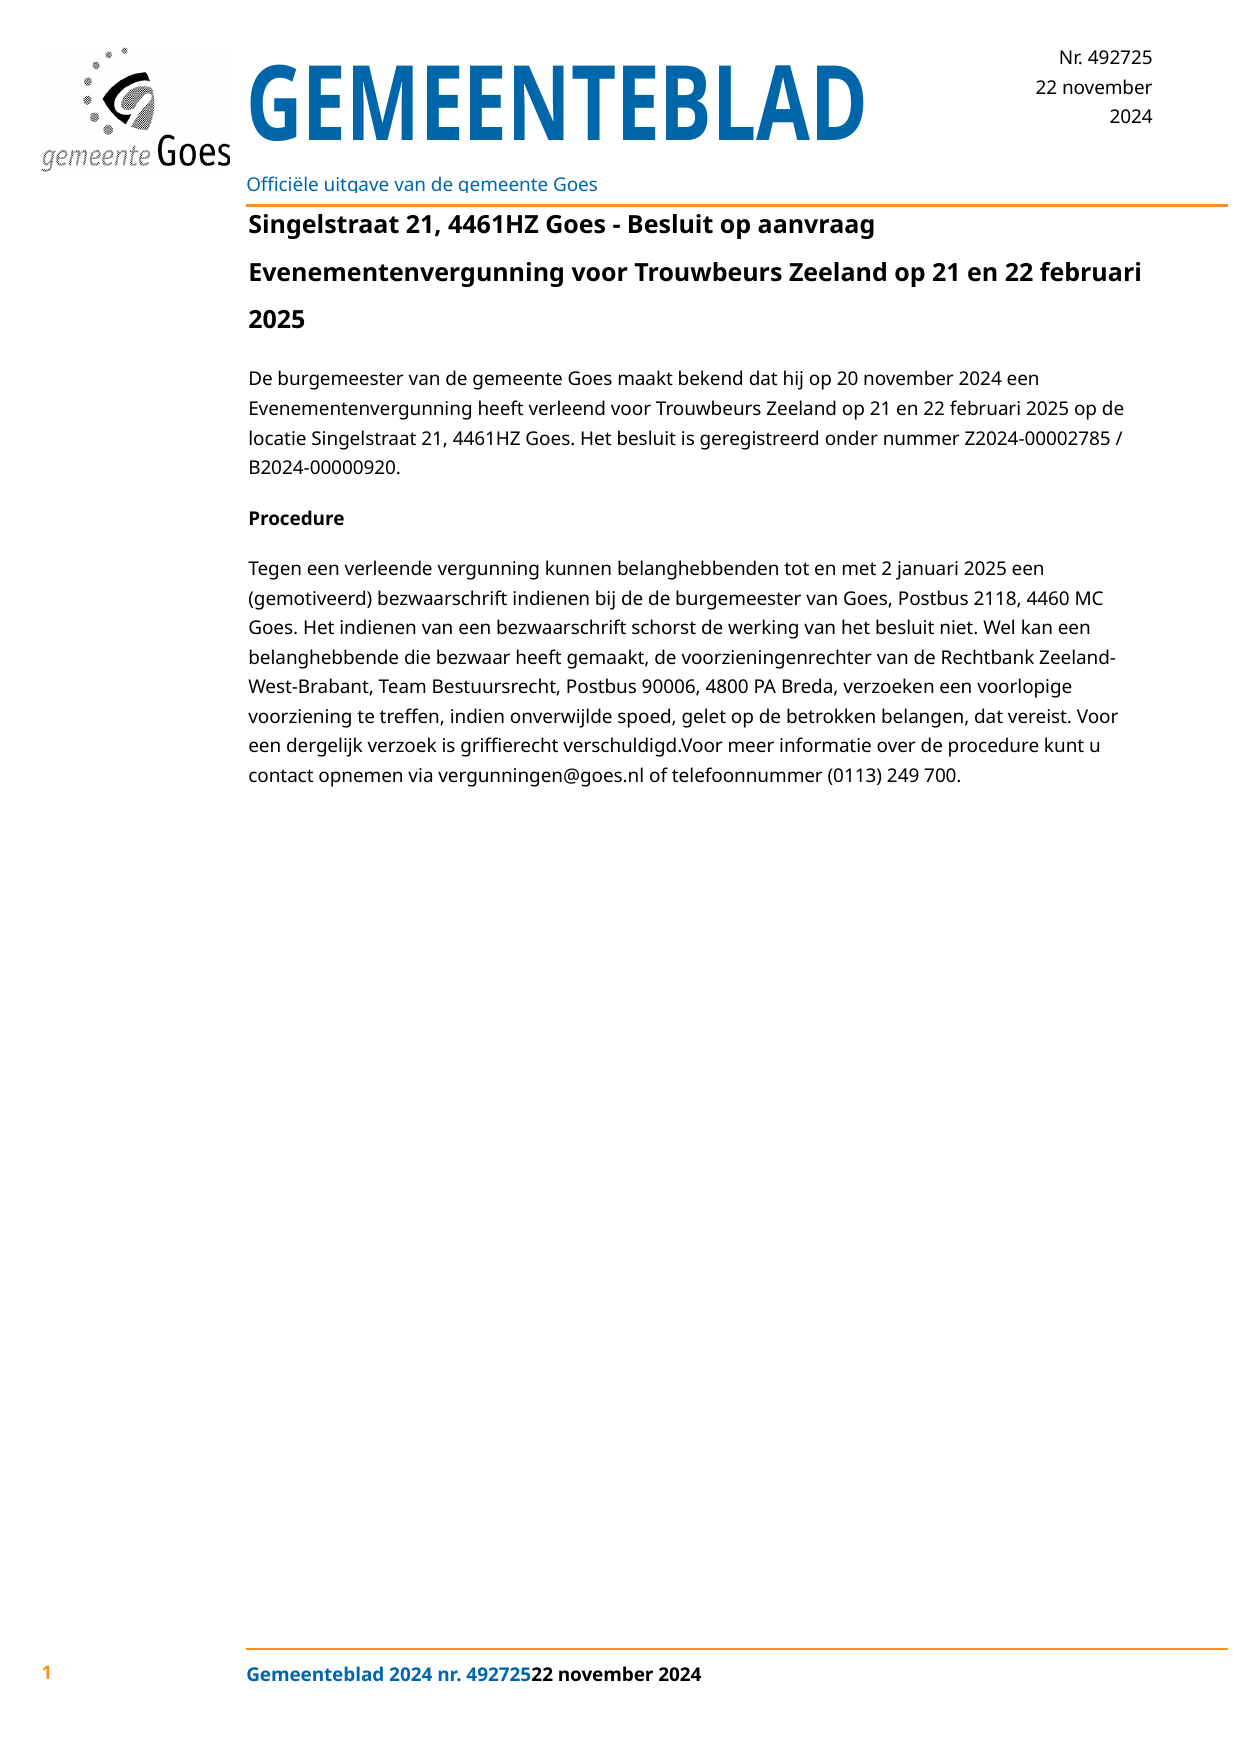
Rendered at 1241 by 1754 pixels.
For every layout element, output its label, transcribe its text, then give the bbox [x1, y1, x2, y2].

text Tegen een verleende vergunning kunnen belanghebbenden tot en met 2 januari 2025 een (gemotiveerd) bezwaarschrift indienen bij de de burgemeester van Goes, Postbus 2118, 4460 MC Goes. Het indienen van een bezwaarschrift schorst de werking van het besluit niet. Wel kan een belanghebbende die bezwaar heeft gemaakt, de voorzieningenrechter van de Rechtbank Zeeland-West-Brabant, Team Bestuursrecht, Postbus 90006, 4800 PA Breda, verzoeken een voorlopige voorziening te treffen, indien onverwijlde spoed, gelet op de betrokken belangen, dat vereist. Voor een dergelijk verzoek is griffierecht verschuldigd.Voor meer informatie over de procedure kunt u contact opnemen via vergunningen@goes.nl of telefoonnummer (0113) 249 700. [248, 555, 1152, 788]
text De burgemeester van de gemeente Goes maakt bekend dat hij op 20 november 2024 een Evenementenvergunning heeft verleend voor Trouwbeurs Zeeland op 21 en 22 februari 2025 op de locatie Singelstraat 21, 4461HZ Goes. Het besluit is geregistreerd onder nummer Z2024-00002785 / B2024-00000920. [248, 366, 1152, 480]
picture [41, 47, 231, 172]
text Singelstraat 21, 4461HZ Goes - Besluit op aanvraag Evenementenvergunning voor Trouwbeurs Zeeland op 21 en 22 februari 2025 [248, 207, 1152, 336]
text Procedure [248, 505, 1152, 530]
